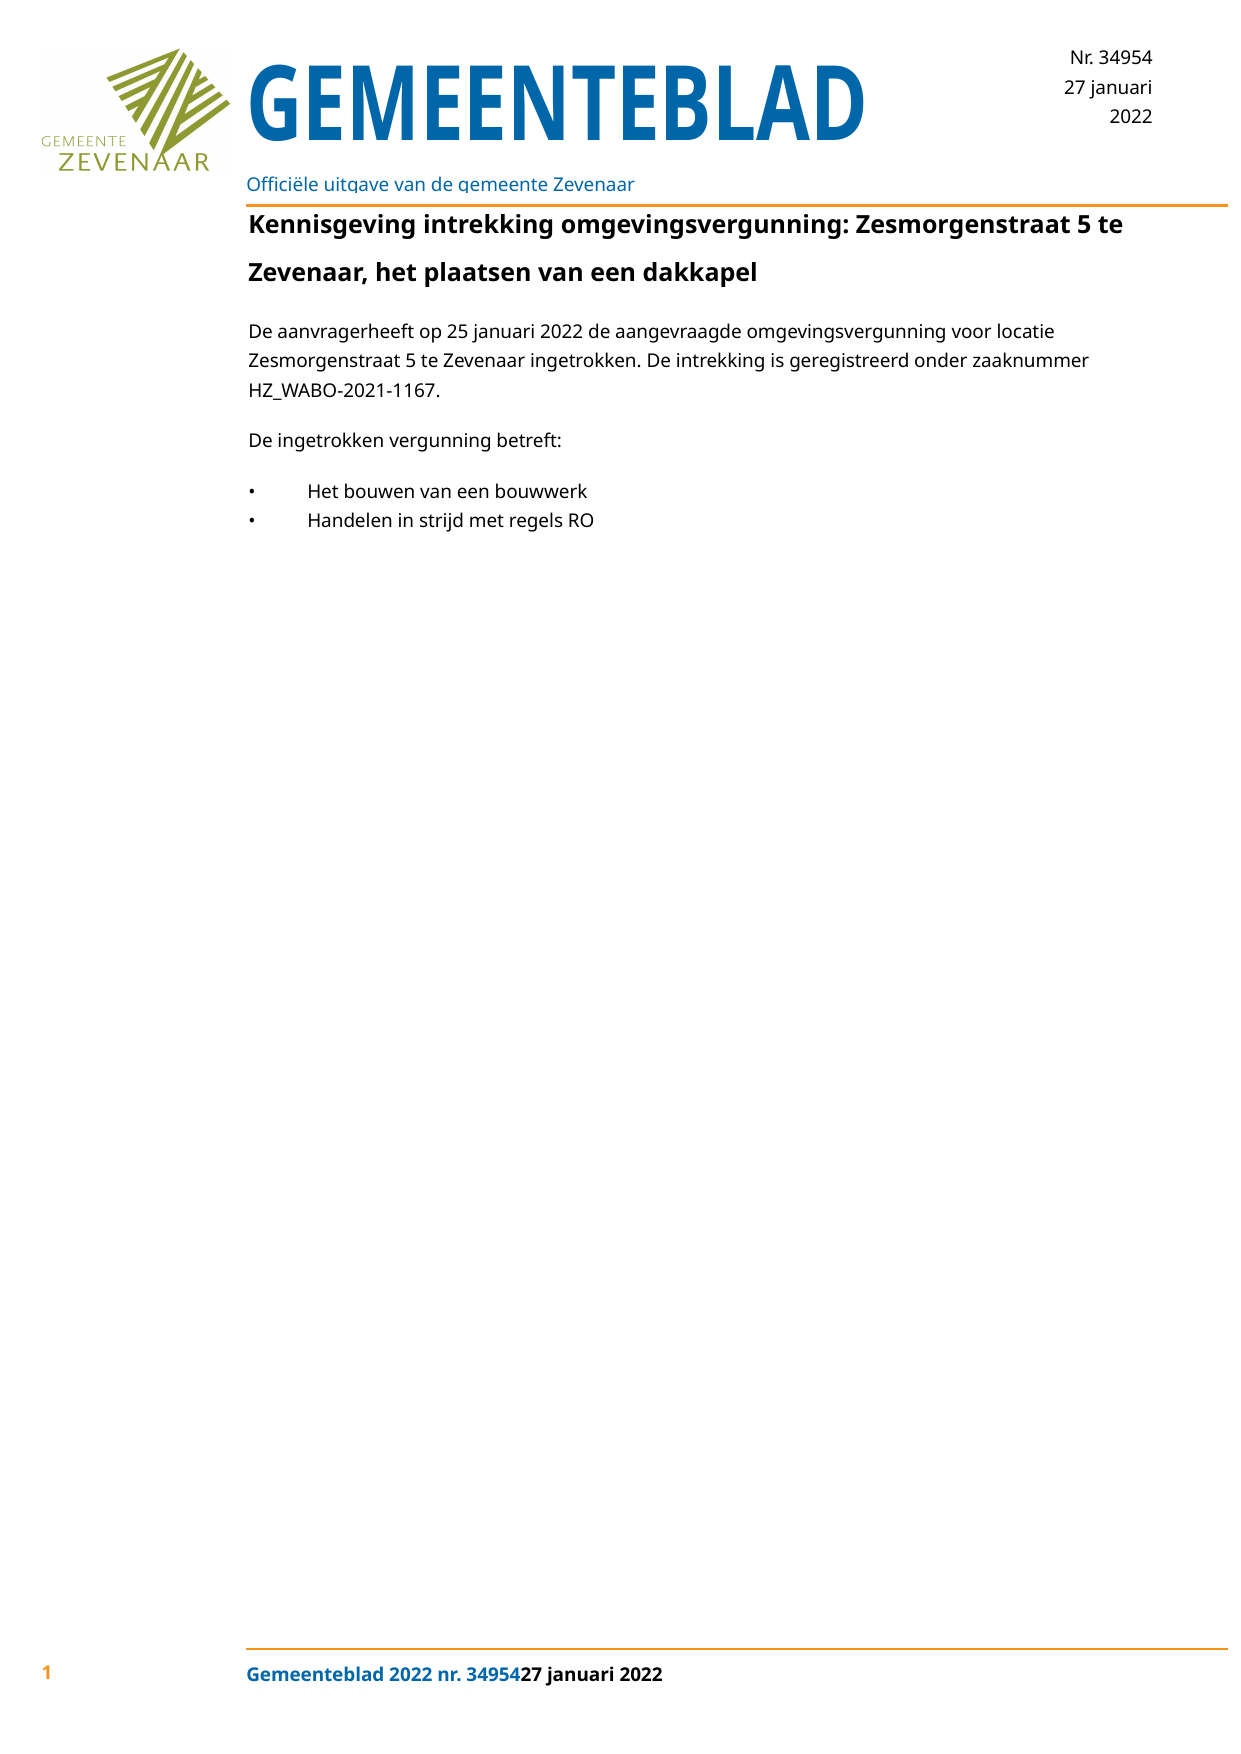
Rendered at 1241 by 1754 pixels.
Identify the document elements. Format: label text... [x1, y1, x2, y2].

list Het bouwen van een bouwwerk [248, 478, 1152, 504]
picture [41, 47, 231, 172]
list Handelen in strijd met regels RO [248, 507, 1152, 533]
text Kennisgeving intrekking omgevingsvergunning: Zesmorgenstraat 5 te Zevenaar, het plaatsen van een dakkapel [248, 207, 1152, 288]
text De aanvragerheeft op 25 januari 2022 de aangevraagde omgevingsvergunning voor locatie Zesmorgenstraat 5 te Zevenaar ingetrokken. De intrekking is geregistreerd onder zaaknummer HZ_WABO-2021-1167. [248, 318, 1152, 403]
text De ingetrokken vergunning betreft: [248, 427, 1152, 453]
